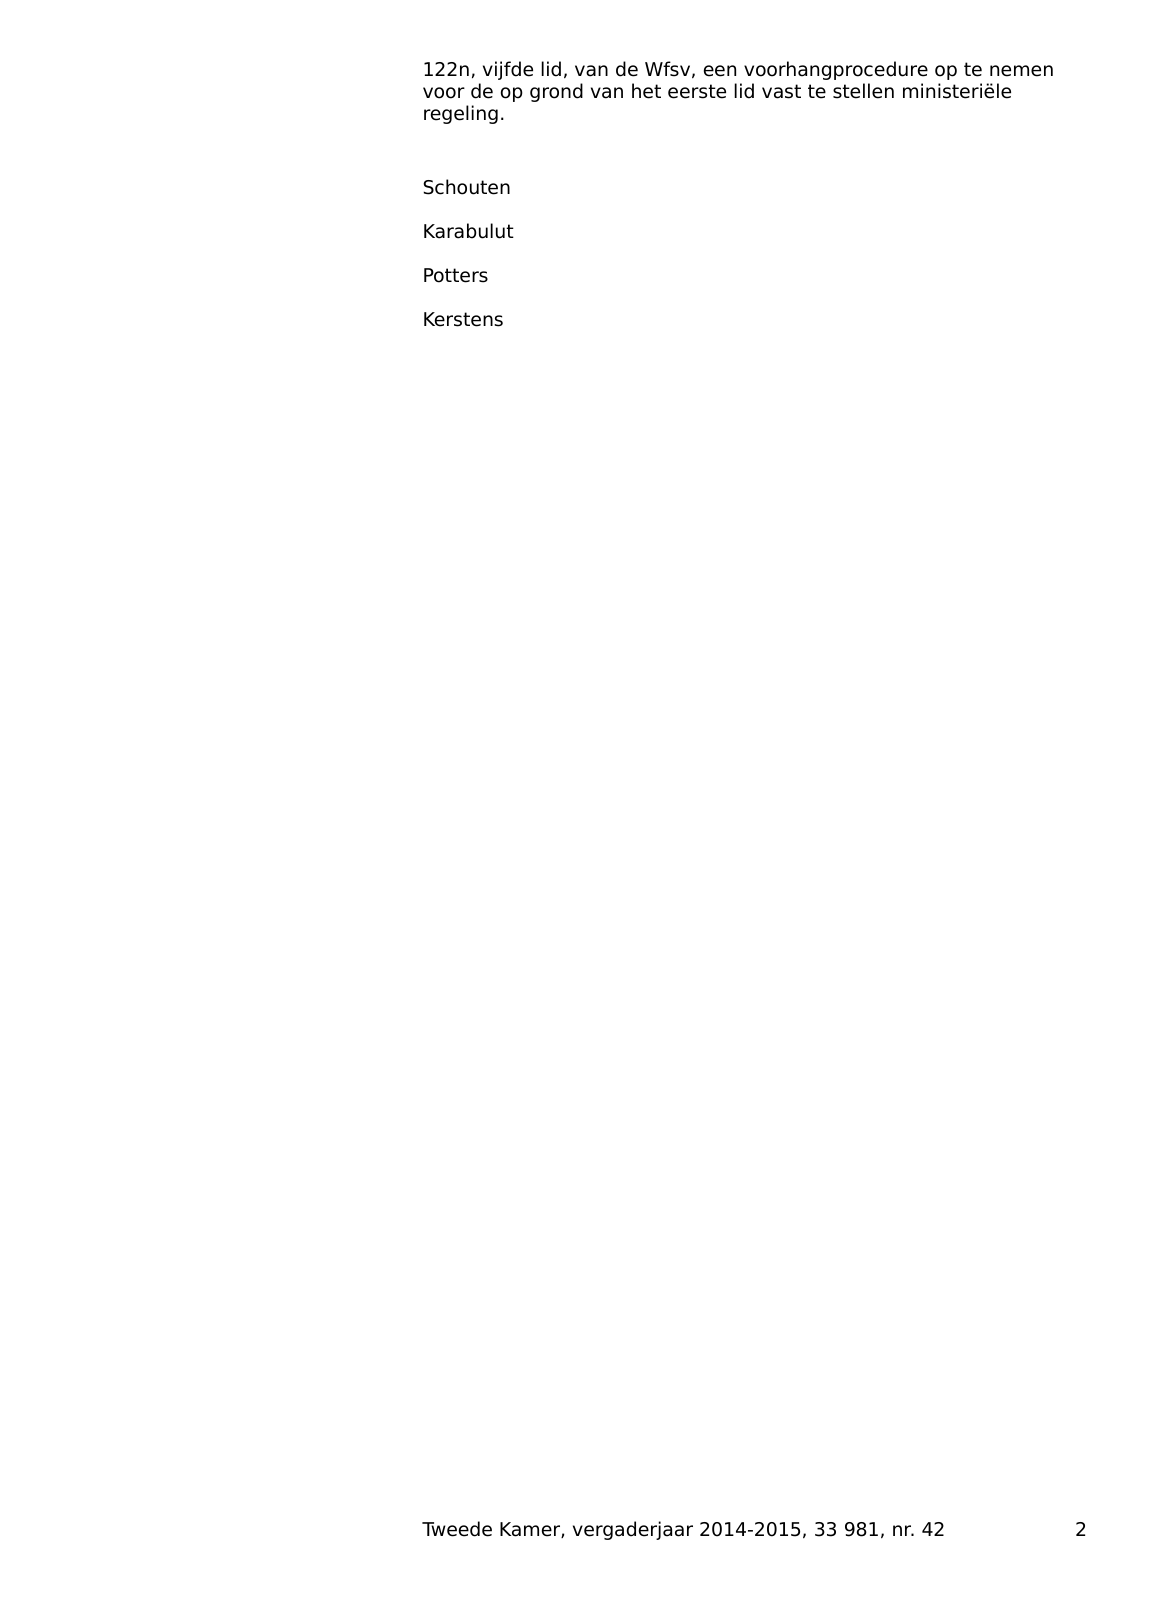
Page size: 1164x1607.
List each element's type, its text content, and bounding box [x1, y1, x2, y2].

text Schouten Karabulut Potters Kerstens [422, 155, 1087, 331]
text 122n, vijfde lid, van de Wfsv, een voorhangprocedure op te nemen voor de op grond van het eerste lid vast te stellen ministeriële regeling. [422, 59, 1087, 125]
